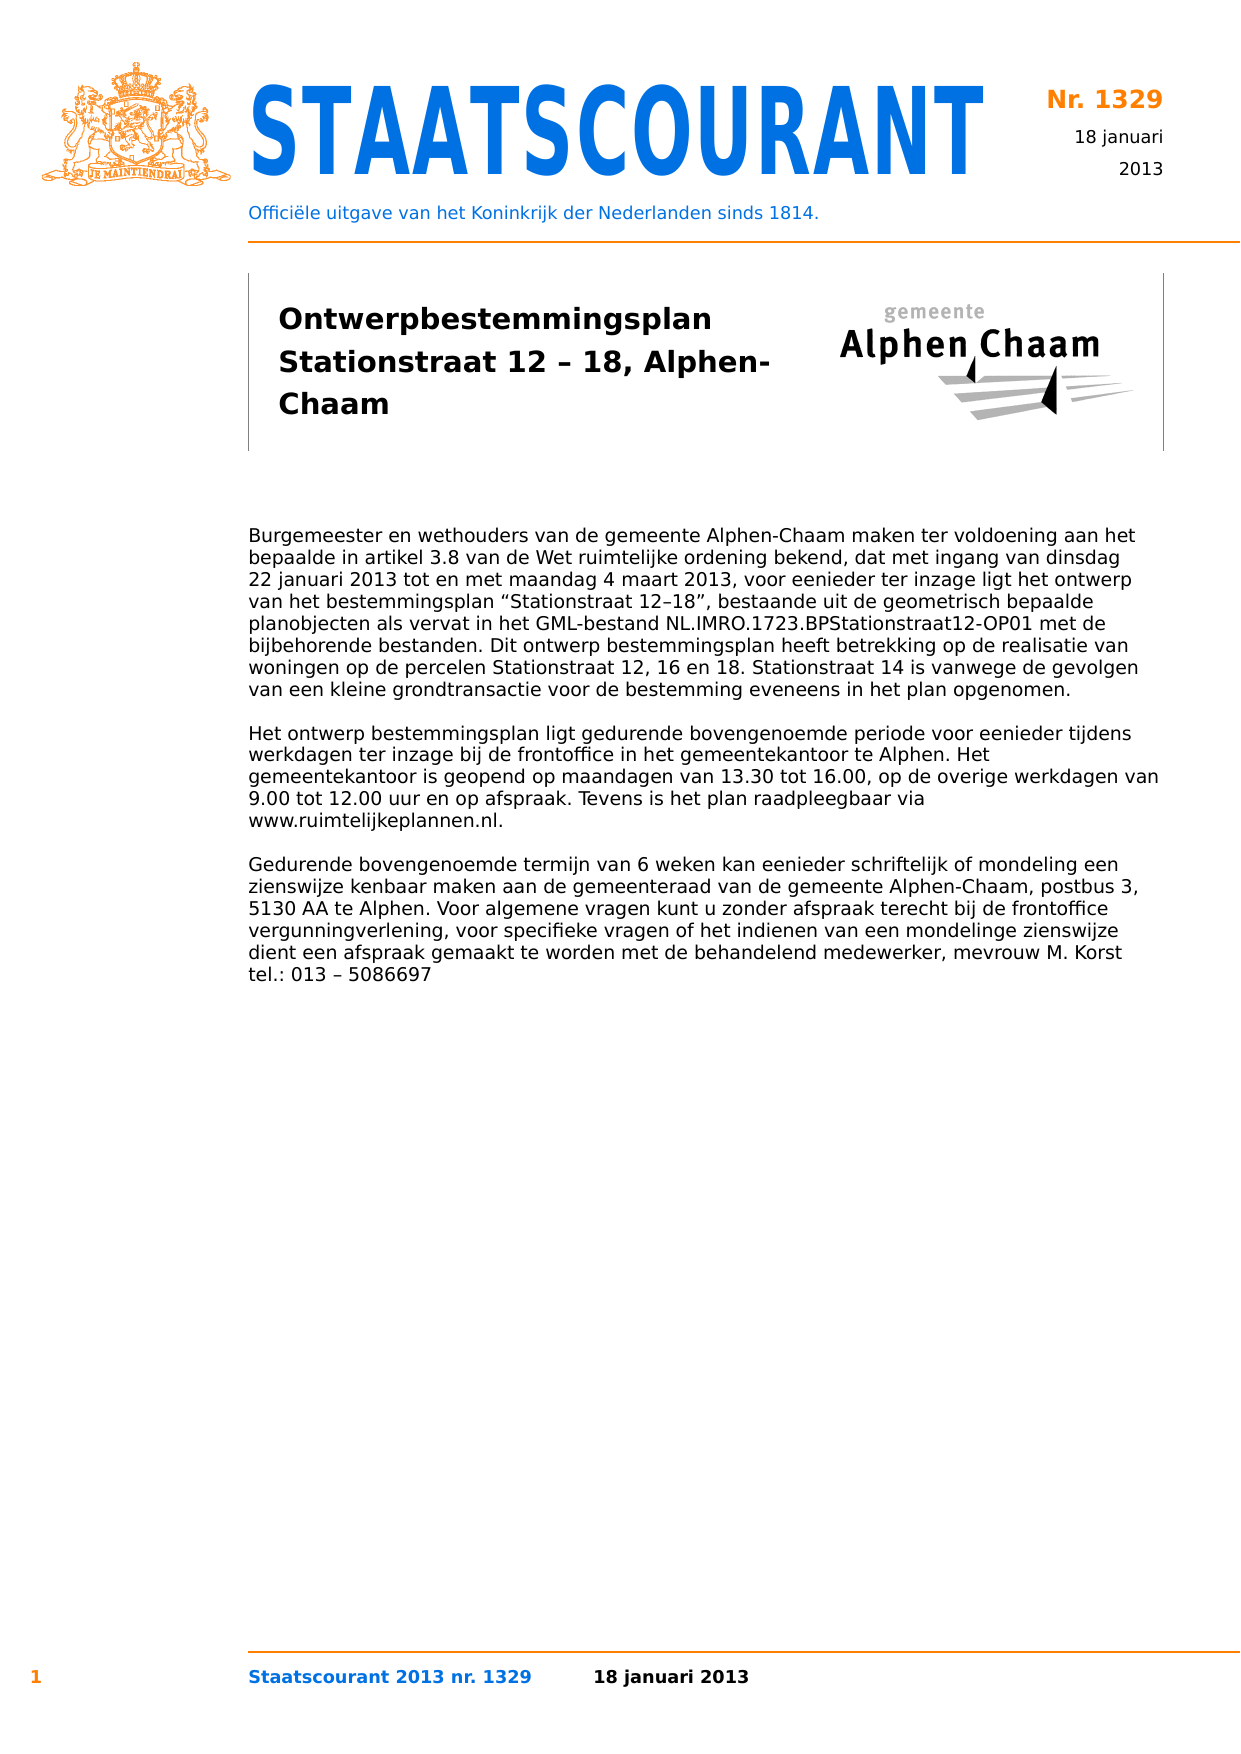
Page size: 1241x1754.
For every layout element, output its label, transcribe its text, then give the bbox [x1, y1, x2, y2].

table_cell 18 januari [998, 121, 1240, 153]
table_header Nr. 1329 [998, 62, 1240, 121]
text Gedurende bovengenoemde termijn van 6 weken kan eenieder schriftelijk of mondeling een zienswijze kenbaar maken aan de gemeenteraad van de gemeente Alphen-Chaam, postbus 3, 5130 AA te Alphen. Voor algemene vragen kunt u zonder afspraak terecht bij de frontoffice vergunningverlening, voor specifieke vragen of het indienen van een mondelinge zienswijze dient een afspraak gemaakt te worden met de behandelend medewerker, mevrouw M. Korst tel.: 013 – 5086697 [248, 854, 1163, 986]
text Het ontwerp bestemmingsplan ligt gedurende bovengenoemde periode voor eenieder tijdens werkdagen ter inzage bij de frontoffice in het gemeentekantoor te Alphen. Het gemeentekantoor is geopend op maandagen van 13.30 tot 16.00, op de overige werkdagen van 9.00 tot 12.00 uur en op afspraak. Tevens is het plan raadpleegbaar via www.ruimtelijkeplannen.nl. [248, 722, 1163, 832]
picture [838, 302, 1134, 421]
table_header [25, 62, 248, 241]
table_cell 2013 [998, 153, 1240, 203]
picture [41, 62, 231, 186]
table_cell Officiële uitgave van het Koninkrijk der Nederlanden sinds 1814. [248, 203, 1240, 241]
table_header STAATSCOURANT [248, 62, 998, 203]
subtitle Ontwerpbestemmingsplan Stationstraat 12 – 18, Alphen-Chaam [249, 273, 1163, 451]
text Burgemeester en wethouders van de gemeente Alphen-Chaam maken ter voldoening aan het bepaalde in artikel 3.8 van de Wet ruimtelijke ordening bekend, dat met ingang van dinsdag 22 januari 2013 tot en met maandag 4 maart 2013, voor eenieder ter inzage ligt het ontwerp van het bestemmingsplan “Stationstraat 12–18”, bestaande uit de geometrisch bepaalde planobjecten als vervat in het GML-bestand NL.IMRO.1723.BPStationstraat12-OP01 met de bijbehorende bestanden. Dit ontwerp bestemmingsplan heeft betrekking op de realisatie van woningen op de percelen Stationstraat 12, 16 en 18. Stationstraat 14 is vanwege de gevolgen van een kleine grondtransactie voor de bestemming eveneens in het plan opgenomen. [248, 525, 1163, 701]
